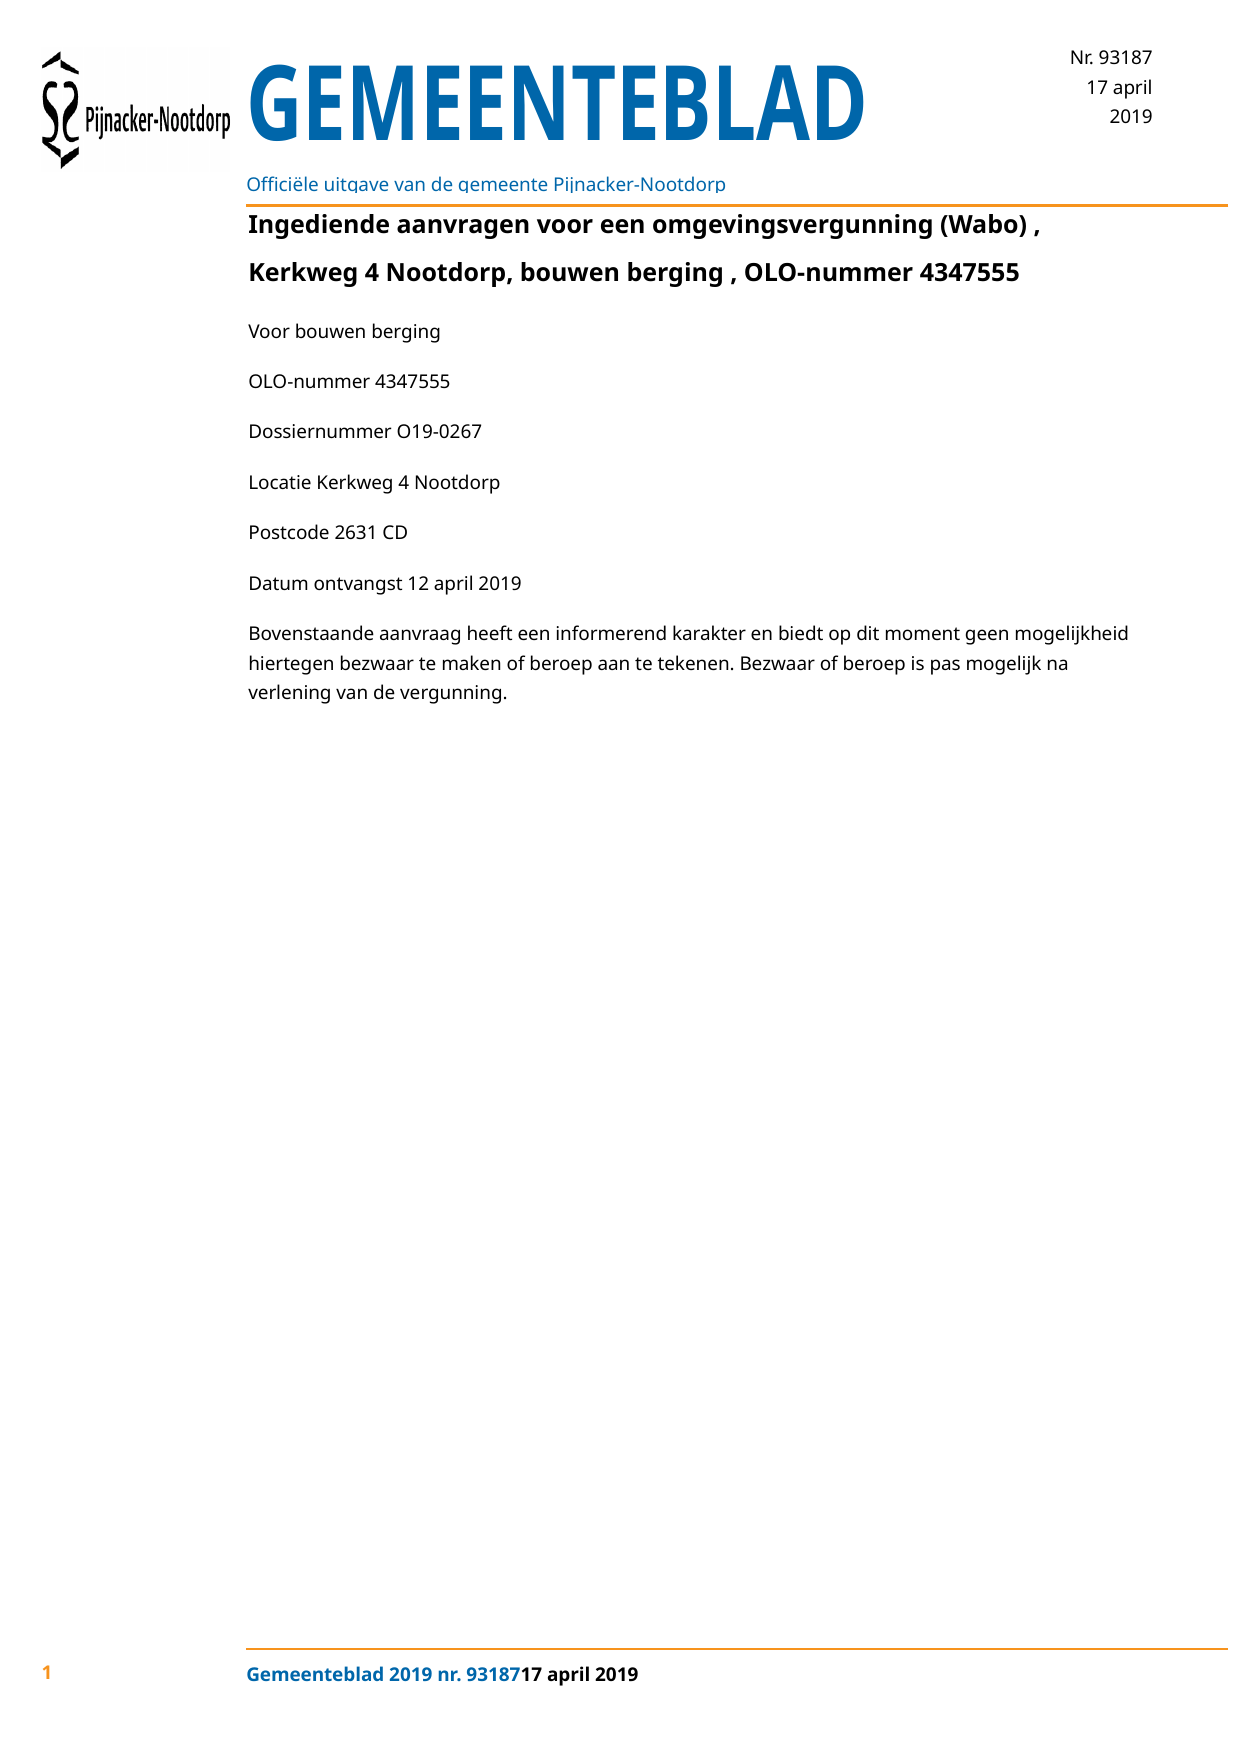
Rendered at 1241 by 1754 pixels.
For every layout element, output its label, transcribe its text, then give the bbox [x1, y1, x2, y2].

text Locatie Kerkweg 4 Nootdorp [248, 469, 1152, 495]
text Ingediende aanvragen voor een omgevingsvergunning (Wabo) , Kerkweg 4 Nootdorp, bouwen berging , OLO-nummer 4347555 [248, 207, 1152, 288]
text Postcode 2631 CD [248, 519, 1152, 545]
text Voor bouwen berging [248, 318, 1152, 344]
text Dossiernummer O19-0267 [248, 419, 1152, 444]
text Bovenstaande aanvraag heeft een informerend karakter en biedt op dit moment geen mogelijkheid hiertegen bezwaar te maken of beroep aan te tekenen. Bezwaar of beroep is pas mogelijk na verlening van de vergunning. [248, 620, 1152, 705]
picture [41, 47, 231, 172]
text Datum ontvangst 12 april 2019 [248, 570, 1152, 596]
text OLO-nummer 4347555 [248, 368, 1152, 394]
